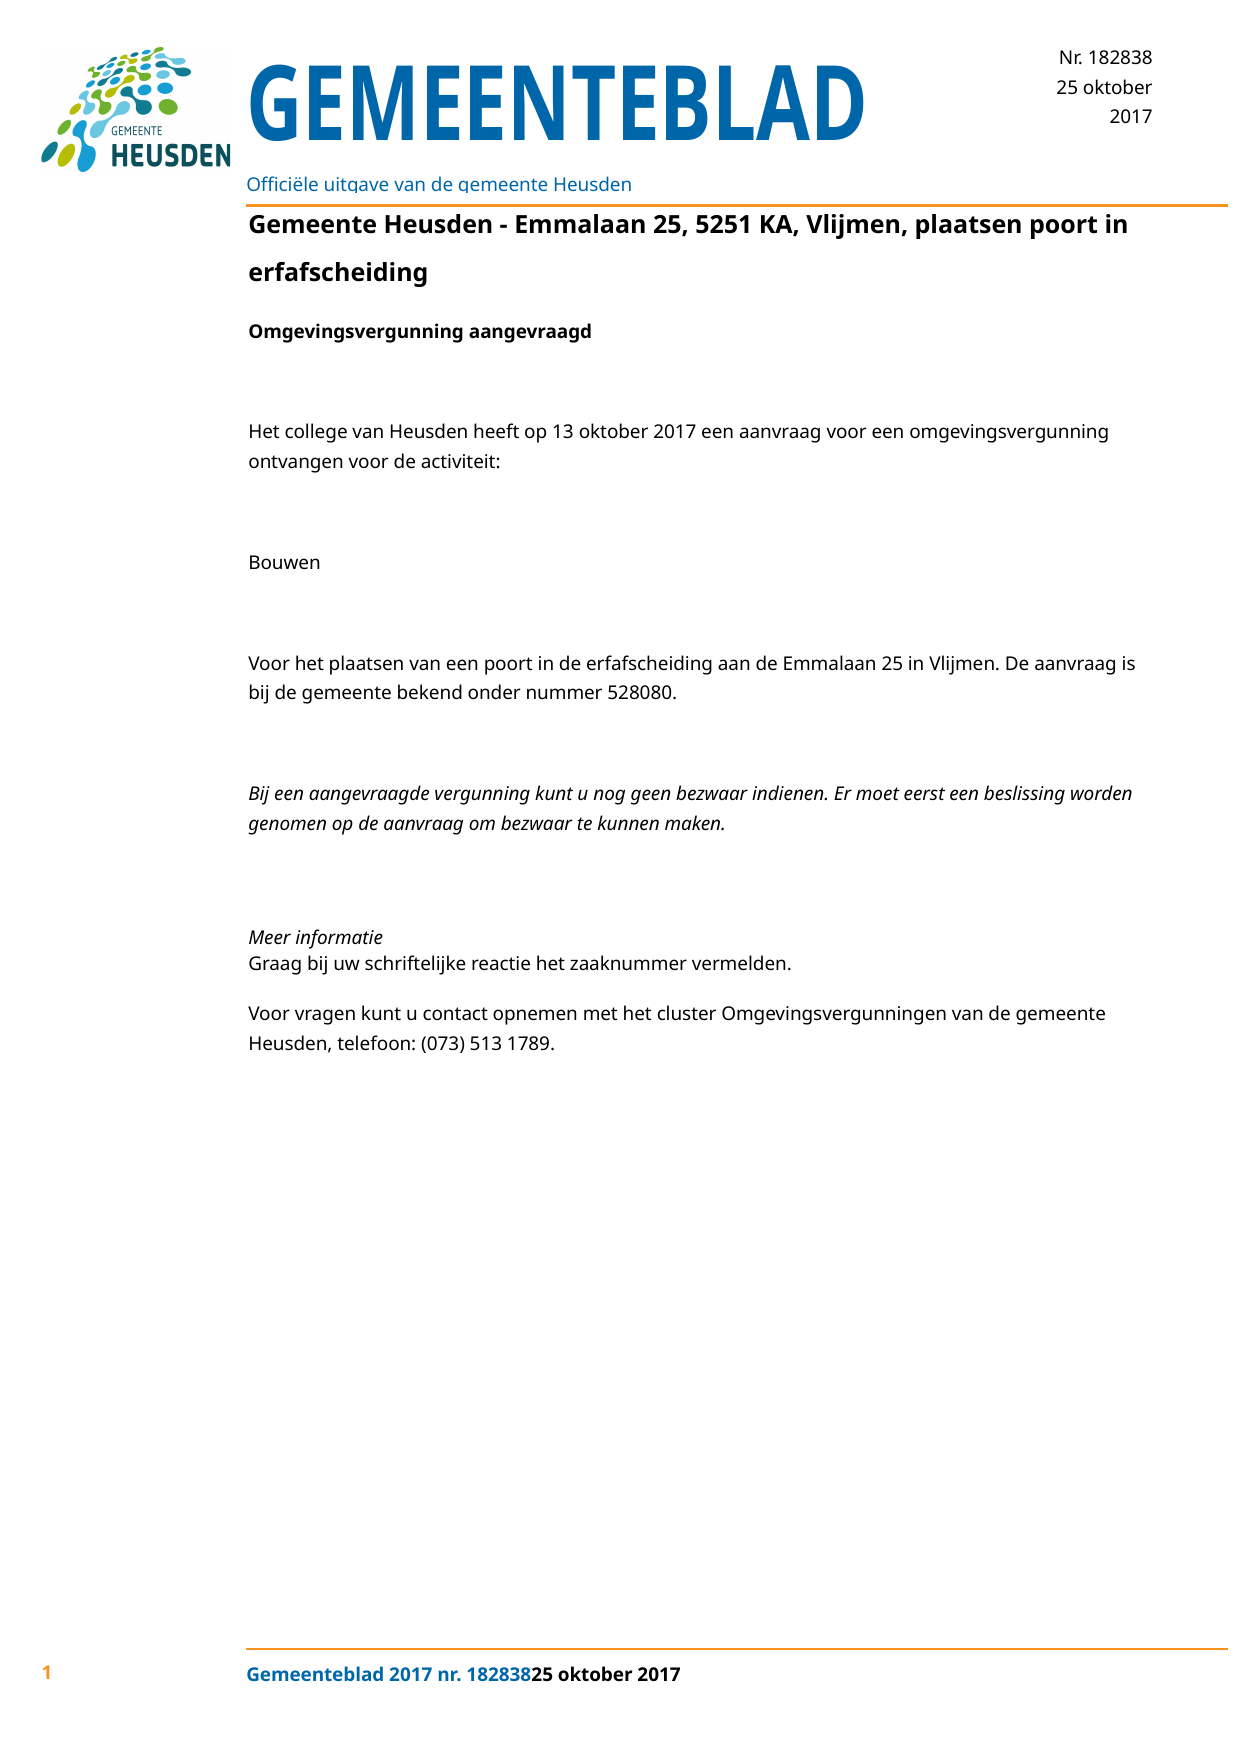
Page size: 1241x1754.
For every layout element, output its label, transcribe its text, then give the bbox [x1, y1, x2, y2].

text Omgevingsvergunning aangevraagd [248, 318, 1152, 344]
text Meer informatie [248, 924, 1152, 950]
picture [41, 47, 231, 172]
text Gemeente Heusden - Emmalaan 25, 5251 KA, Vlijmen, plaatsen poort in erfafscheiding [248, 207, 1152, 288]
text Graag bij uw schriftelijke reactie het zaaknummer vermelden. [248, 950, 1152, 976]
text Bouwen [248, 549, 1152, 575]
text Bij een aangevraagde vergunning kunt u nog geen bezwaar indienen. Er moet eerst een beslissing worden genomen op de aanvraag om bezwaar te kunnen maken. [248, 780, 1152, 836]
text Het college van Heusden heeft op 13 oktober 2017 een aanvraag voor een omgevingsvergunning ontvangen voor de activiteit: [248, 419, 1152, 474]
text Voor het plaatsen van een poort in de erfafscheiding aan de Emmalaan 25 in Vlijmen. De aanvraag is bij de gemeente bekend onder nummer 528080. [248, 650, 1152, 705]
text Voor vragen kunt u contact opnemen met het cluster Omgevingsvergunningen van de gemeente Heusden, telefoon: (073) 513 1789. [248, 1001, 1152, 1056]
